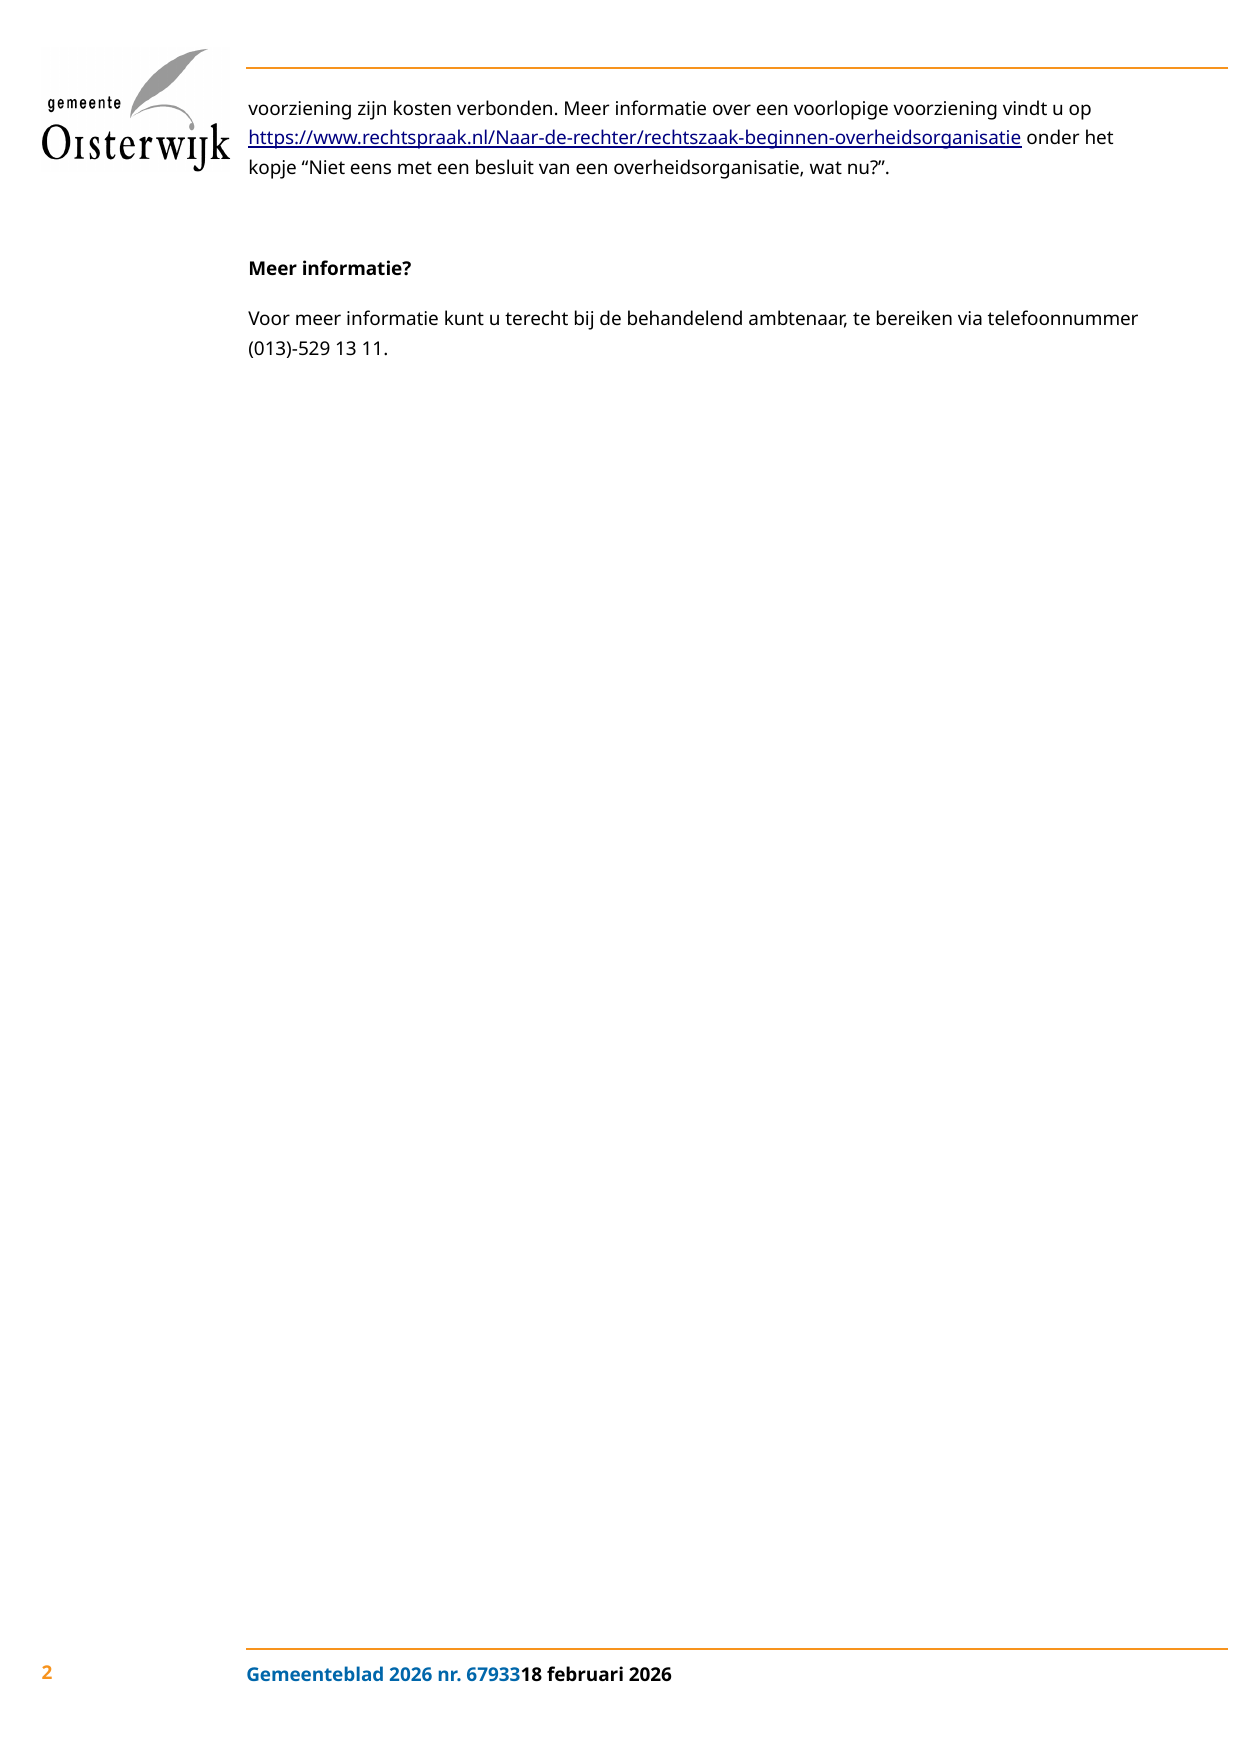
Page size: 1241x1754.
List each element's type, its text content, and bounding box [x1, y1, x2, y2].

text Voor meer informatie kunt u terecht bij de behandelend ambtenaar, te bereiken via telefoonnummer (013)-529 13 11. [248, 305, 1152, 361]
text Meer informatie? [248, 255, 1152, 281]
picture [41, 47, 231, 172]
text voorziening zijn kosten verbonden. Meer informatie over een voorlopige voorziening vindt u op https://www.rechtspraak.nl/Naar-de-rechter/rechtszaak-beginnen-overheidsorganisatie onder het kopje “Niet eens met een besluit van een overheidsorganisatie, wat nu?”. [248, 95, 1152, 180]
